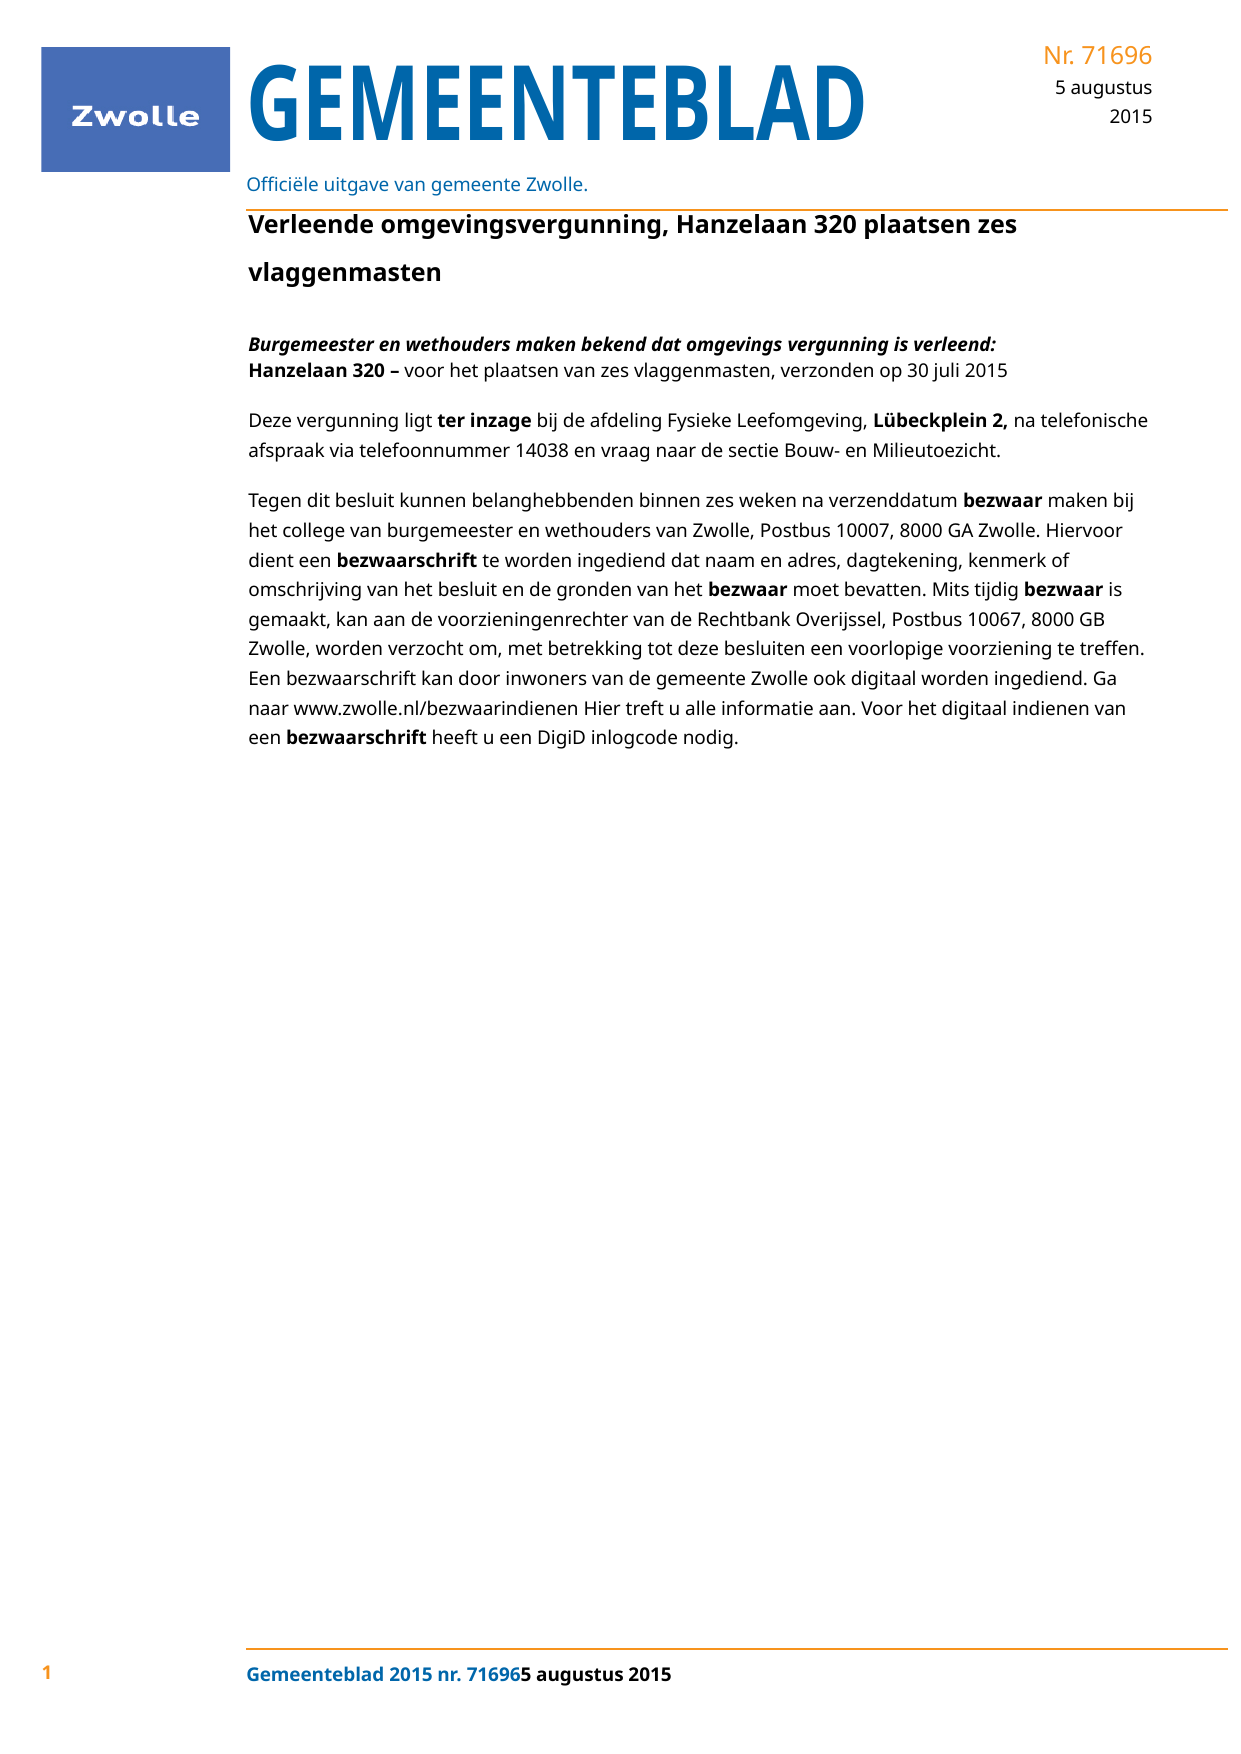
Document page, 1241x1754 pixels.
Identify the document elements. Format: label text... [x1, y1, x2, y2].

picture [41, 47, 231, 172]
text Tegen dit besluit kunnen belanghebbenden binnen zes weken na verzenddatum bezwaar maken bij het college van burgemeester en wethouders van Zwolle, Postbus 10007, 8000 GA Zwolle. Hiervoor dient een bezwaarschrift te worden ingediend dat naam en adres, dagtekening, kenmerk of omschrijving van het besluit en de gronden van het bezwaar moet bevatten. Mits tijdig bezwaar is gemaakt, kan aan de voorzieningenrechter van de Rechtbank Overijssel, Postbus 10067, 8000 GB Zwolle, worden verzocht om, met betrekking tot deze besluiten een voorlopige voorziening te treffen. Een bezwaarschrift kan door inwoners van de gemeente Zwolle ook digitaal worden ingediend. Ga naar www.zwolle.nl/bezwaarindienen Hier treft u alle informatie aan. Voor het digitaal indienen van een bezwaarschrift heeft u een DigiD inlogcode nodig. [248, 488, 1152, 750]
text Verleende omgevingsvergunning, Hanzelaan 320 plaatsen zes vlaggenmasten [248, 211, 1152, 288]
text Burgemeester en wethouders maken bekend dat omgevings vergunning is verleend: [248, 331, 1152, 357]
text Deze vergunning ligt ter inzage bij de afdeling Fysieke Leefomgeving, Lübeckplein 2, na telefonische afspraak via telefoonnummer 14038 en vraag naar de sectie Bouw- en Milieutoezicht. [248, 408, 1152, 463]
text Hanzelaan 320 – voor het plaatsen van zes vlaggenmasten, verzonden op 30 juli 2015 [248, 357, 1152, 383]
